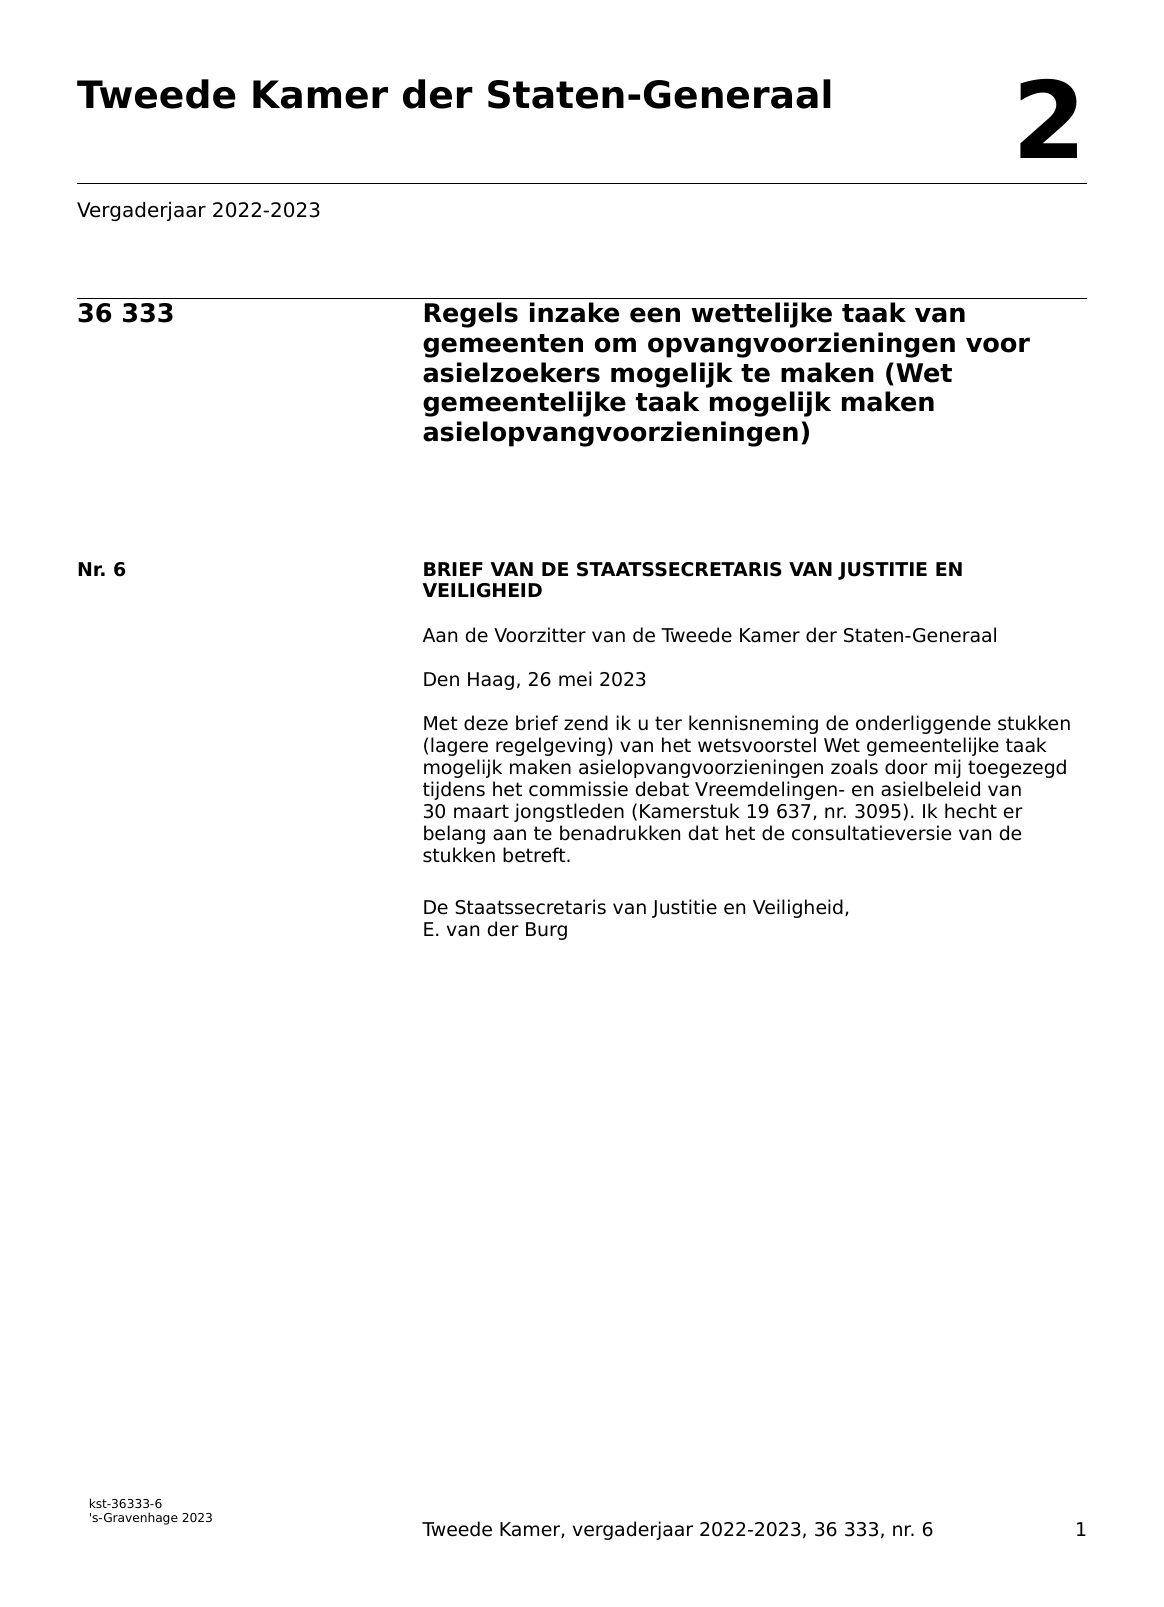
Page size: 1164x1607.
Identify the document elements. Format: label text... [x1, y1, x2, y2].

text Met deze brief zend ik u ter kennisneming de onderliggende stukken (lagere regelgeving) van het wetsvoorstel Wet gemeentelijke taak mogelijk maken asielopvangvoorzieningen zoals door mij toegezegd tijdens het commissie debat Vreemdelingen- en asielbeleid van 30 maart jongstleden (Kamerstuk 19 637, nr. 3095). Ik hecht er belang aan te benadrukken dat het de consultatieversie van de stukken betreft. [422, 713, 1087, 867]
subtitle Nr. 6 BRIEF VAN DE STAATSSECRETARIS VAN JUSTITIE EN VEILIGHEID [77, 558, 1087, 602]
subtitle 36 333 Regels inzake een wettelijke taak van gemeenten om opvangvoorzieningen voor asielzoekers mogelijk te maken (Wet gemeentelijke taak mogelijk maken asielopvangvoorzieningen) [77, 299, 1087, 447]
table_header 2 [886, 59, 1087, 183]
table_cell Vergaderjaar 2022-2023 [77, 184, 1087, 298]
table_header Tweede Kamer der Staten-Generaal [77, 59, 886, 183]
text Den Haag, 26 mei 2023 [422, 669, 1087, 691]
text Aan de Voorzitter van de Tweede Kamer der Staten-Generaal [422, 624, 1087, 647]
text 's-Gravenhage 2023 [88, 1511, 323, 1525]
text kst-36333-6 [88, 1497, 323, 1511]
text De Staatssecretaris van Justitie en Veiligheid, E. van der Burg [422, 897, 1087, 941]
